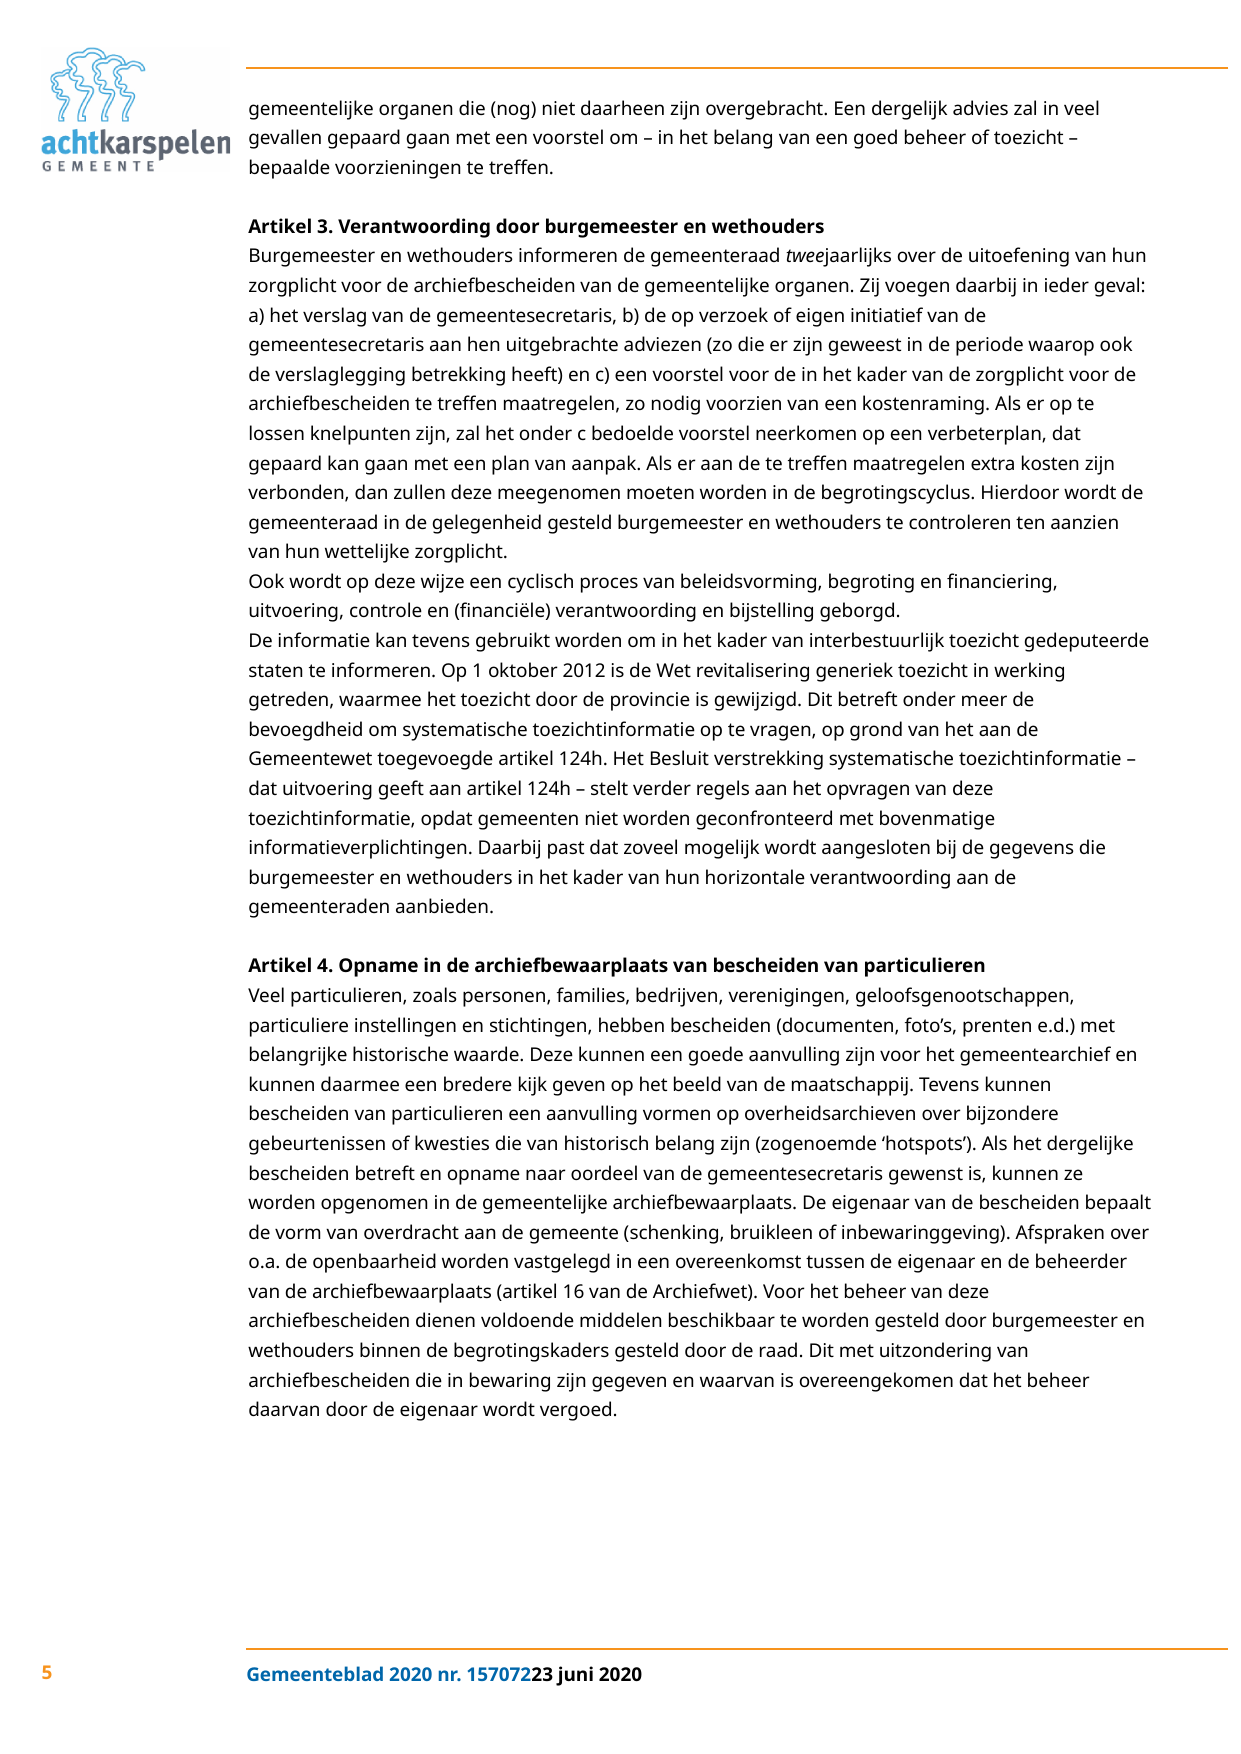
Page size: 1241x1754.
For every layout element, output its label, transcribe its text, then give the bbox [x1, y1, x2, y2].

text Artikel 4. Opname in de archiefbewaarplaats van bescheiden van particulieren [248, 953, 1152, 978]
text Burgemeester en wethouders informeren de gemeenteraad tweejaarlijks over de uitoefening van hun zorgplicht voor de archiefbescheiden van de gemeentelijke organen. Zij voegen daarbij in ieder geval: a) het verslag van de gemeentesecretaris, b) de op verzoek of eigen initiatief van de gemeentesecretaris aan hen uitgebrachte adviezen (zo die er zijn geweest in de periode waarop ook de verslaglegging betrekking heeft) en c) een voorstel voor de in het kader van de zorgplicht voor de archiefbescheiden te treffen maatregelen, zo nodig voorzien van een kostenraming. Als er op te lossen knelpunten zijn, zal het onder c bedoelde voorstel neerkomen op een verbeterplan, dat gepaard kan gaan met een plan van aanpak. Als er aan de te treffen maatregelen extra kosten zijn verbonden, dan zullen deze meegenomen moeten worden in de begrotingscyclus. Hierdoor wordt de gemeenteraad in de gelegenheid gesteld burgemeester en wethouders te controleren ten aanzien van hun wettelijke zorgplicht. [248, 243, 1152, 564]
text Ook wordt op deze wijze een cyclisch proces van beleidsvorming, begroting en financiering, uitvoering, controle en (financiële) verantwoording en bijstelling geborgd. [248, 568, 1152, 623]
text De informatie kan tevens gebruikt worden om in het kader van interbestuurlijk toezicht gedeputeerde staten te informeren. Op 1 oktober 2012 is de Wet revitalisering generiek toezicht in werking getreden, waarmee het toezicht door de provincie is gewijzigd. Dit betreft onder meer de bevoegdheid om systematische toezichtinformatie op te vragen, op grond van het aan de Gemeentewet toegevoegde artikel 124h. Het Besluit verstrekking systematische toezichtinformatie – dat uitvoering geeft aan artikel 124h – stelt verder regels aan het opvragen van deze toezichtinformatie, opdat gemeenten niet worden geconfronteerd met bovenmatige informatieverplichtingen. Daarbij past dat zoveel mogelijk wordt aangesloten bij de gegevens die burgemeester en wethouders in het kader van hun horizontale verantwoording aan de gemeenteraden aanbieden. [248, 627, 1152, 919]
text Artikel 3. Verantwoording door burgemeester en wethouders [248, 213, 1152, 239]
picture [41, 47, 231, 172]
text gemeentelijke organen die (nog) niet daarheen zijn overgebracht. Een dergelijk advies zal in veel gevallen gepaard gaan met een voorstel om – in het belang van een goed beheer of toezicht – bepaalde voorzieningen te treffen. [248, 95, 1152, 180]
text Veel particulieren, zoals personen, families, bedrijven, verenigingen, geloofsgenootschappen, particuliere instellingen en stichtingen, hebben bescheiden (documenten, foto’s, prenten e.d.) met belangrijke historische waarde. Deze kunnen een goede aanvulling zijn voor het gemeentearchief en kunnen daarmee een bredere kijk geven op het beeld van de maatschappij. Tevens kunnen bescheiden van particulieren een aanvulling vormen op overheidsarchieven over bijzondere gebeurtenissen of kwesties die van historisch belang zijn (zogenoemde ‘hotspots’). Als het dergelijke bescheiden betreft en opname naar oordeel van de gemeentesecretaris gewenst is, kunnen ze worden opgenomen in de gemeentelijke archiefbewaarplaats. De eigenaar van de bescheiden bepaalt de vorm van overdracht aan de gemeente (schenking, bruikleen of inbewaringgeving). Afspraken over o.a. de openbaarheid worden vastgelegd in een overeenkomst tussen de eigenaar en de beheerder van de archiefbewaarplaats (artikel 16 van de Archiefwet). Voor het beheer van deze archiefbescheiden dienen voldoende middelen beschikbaar te worden gesteld door burgemeester en wethouders binnen de begrotingskaders gesteld door de raad. Dit met uitzondering van archiefbescheiden die in bewaring zijn gegeven en waarvan is overeengekomen dat het beheer daarvan door de eigenaar wordt vergoed. [248, 982, 1152, 1422]
